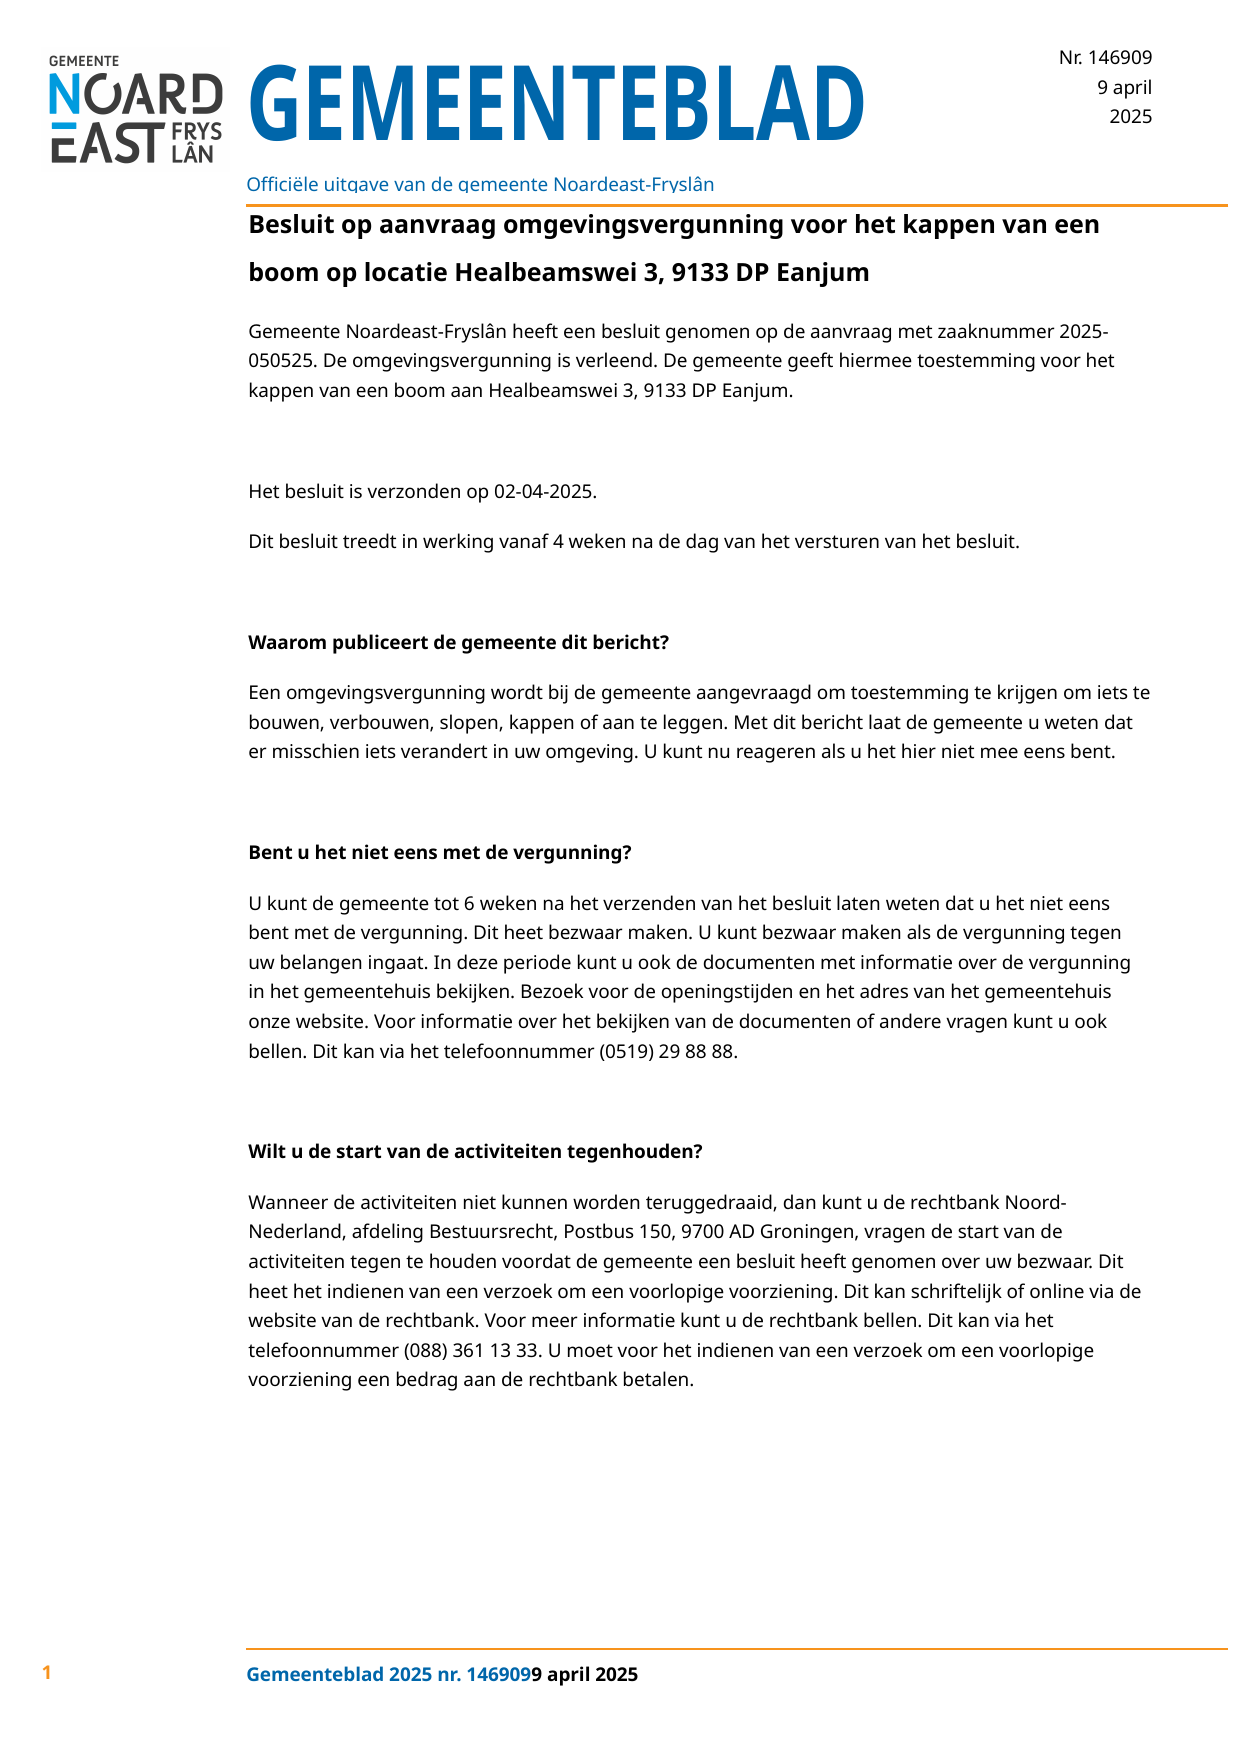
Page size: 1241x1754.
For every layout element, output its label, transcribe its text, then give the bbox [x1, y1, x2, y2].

text Wanneer de activiteiten niet kunnen worden teruggedraaid, dan kunt u de rechtbank Noord-Nederland, afdeling Bestuursrecht, Postbus 150, 9700 AD Groningen, vragen de start van de activiteiten tegen te houden voordat de gemeente een besluit heeft genomen over uw bezwaar. Dit heet het indienen van een verzoek om een voorlopige voorziening. Dit kan schriftelijk of online via de website van de rechtbank. Voor meer informatie kunt u de rechtbank bellen. Dit kan via het telefoonnummer (088) 361 13 33. U moet voor het indienen van een verzoek om een voorlopige voorziening een bedrag aan de rechtbank betalen. [248, 1189, 1152, 1392]
text Bent u het niet eens met de vergunning? [248, 839, 1152, 865]
text Dit besluit treedt in werking vanaf 4 weken na de dag van het versturen van het besluit. [248, 528, 1152, 554]
picture [41, 47, 231, 172]
text Waarom publiceert de gemeente dit bericht? [248, 629, 1152, 655]
text Gemeente Noardeast-Fryslân heeft een besluit genomen op de aanvraag met zaaknummer 2025-050525. De omgevingsvergunning is verleend. De gemeente geeft hiermee toestemming voor het kappen van een boom aan Healbeamswei 3, 9133 DP Eanjum. [248, 318, 1152, 403]
text Wilt u de start van de activiteiten tegenhouden? [248, 1139, 1152, 1164]
text Besluit op aanvraag omgevingsvergunning voor het kappen van een boom op locatie Healbeamswei 3, 9133 DP Eanjum [248, 207, 1152, 288]
text U kunt de gemeente tot 6 weken na het verzenden van het besluit laten weten dat u het niet eens bent met de vergunning. Dit heet bezwaar maken. U kunt bezwaar maken als de vergunning tegen uw belangen ingaat. In deze periode kunt u ook de documenten met informatie over de vergunning in het gemeentehuis bekijken. Bezoek voor de openingstijden en het adres van het gemeentehuis onze website. Voor informatie over het bekijken van de documenten of andere vragen kunt u ook bellen. Dit kan via het telefoonnummer (0519) 29 88 88. [248, 890, 1152, 1064]
text Een omgevingsvergunning wordt bij de gemeente aangevraagd om toestemming te krijgen om iets te bouwen, verbouwen, slopen, kappen of aan te leggen. Met dit bericht laat de gemeente u weten dat er misschien iets verandert in uw omgeving. U kunt nu reageren als u het hier niet mee eens bent. [248, 679, 1152, 764]
text Het besluit is verzonden op 02-04-2025. [248, 478, 1152, 504]
